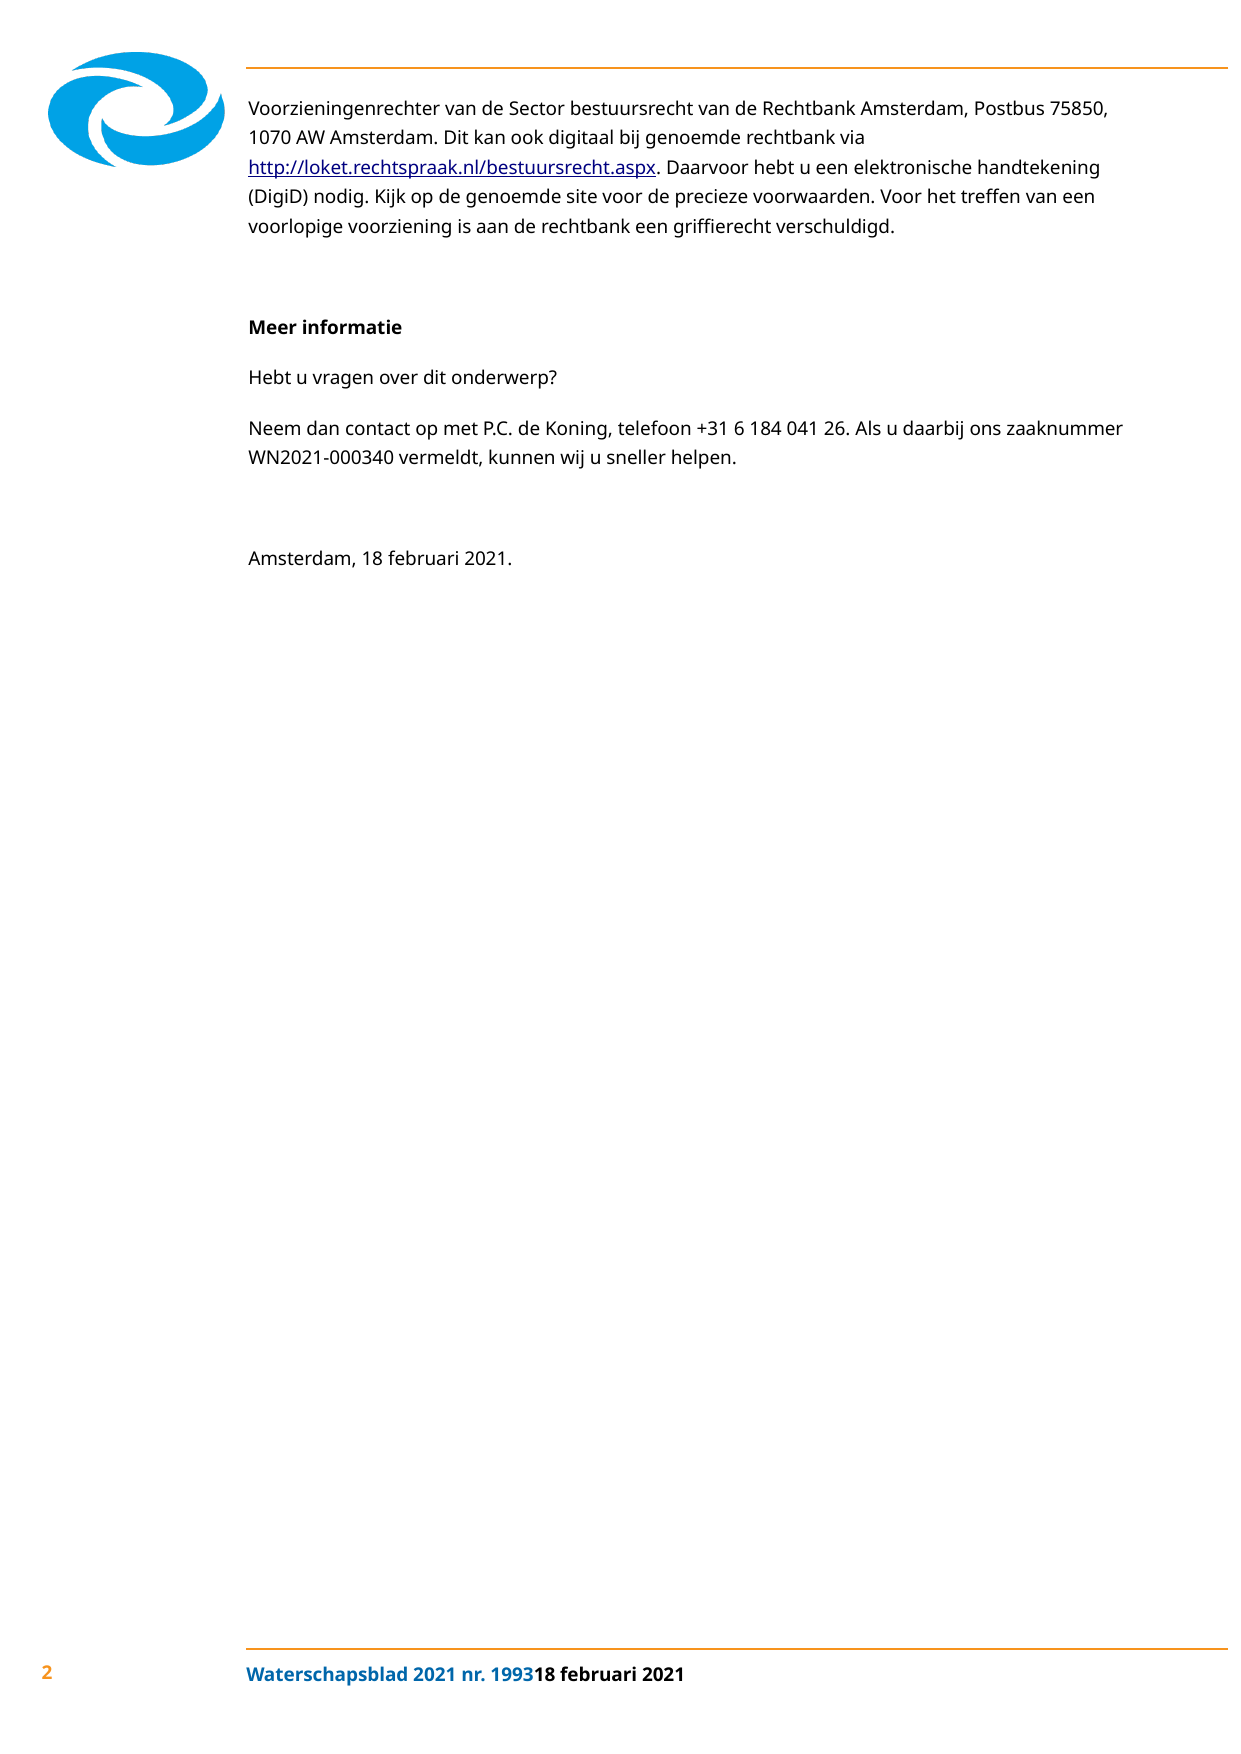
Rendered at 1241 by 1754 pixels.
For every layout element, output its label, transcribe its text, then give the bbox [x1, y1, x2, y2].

text Voorzieningenrechter van de Sector bestuursrecht van de Rechtbank Amsterdam, Postbus 75850, 1070 AW Amsterdam. Dit kan ook digitaal bij genoemde rechtbank via http://loket.rechtspraak.nl/bestuursrecht.aspx. Daarvoor hebt u een elektronische handtekening (DigiD) nodig. Kijk op de genoemde site voor de precieze voorwaarden. Voor het treffen van een voorlopige voorziening is aan de rechtbank een griffierecht verschuldigd. [248, 95, 1152, 239]
text Meer informatie [248, 314, 1152, 340]
text Neem dan contact op met P.C. de Koning, telefoon +31 6 184 041 26. Als u daarbij ons zaaknummer WN2021-000340 vermeldt, kunnen wij u sneller helpen. [248, 415, 1152, 470]
picture [41, 47, 231, 172]
text Amsterdam, 18 februari 2021. [248, 545, 1152, 571]
text Hebt u vragen over dit onderwerp? [248, 364, 1152, 390]
